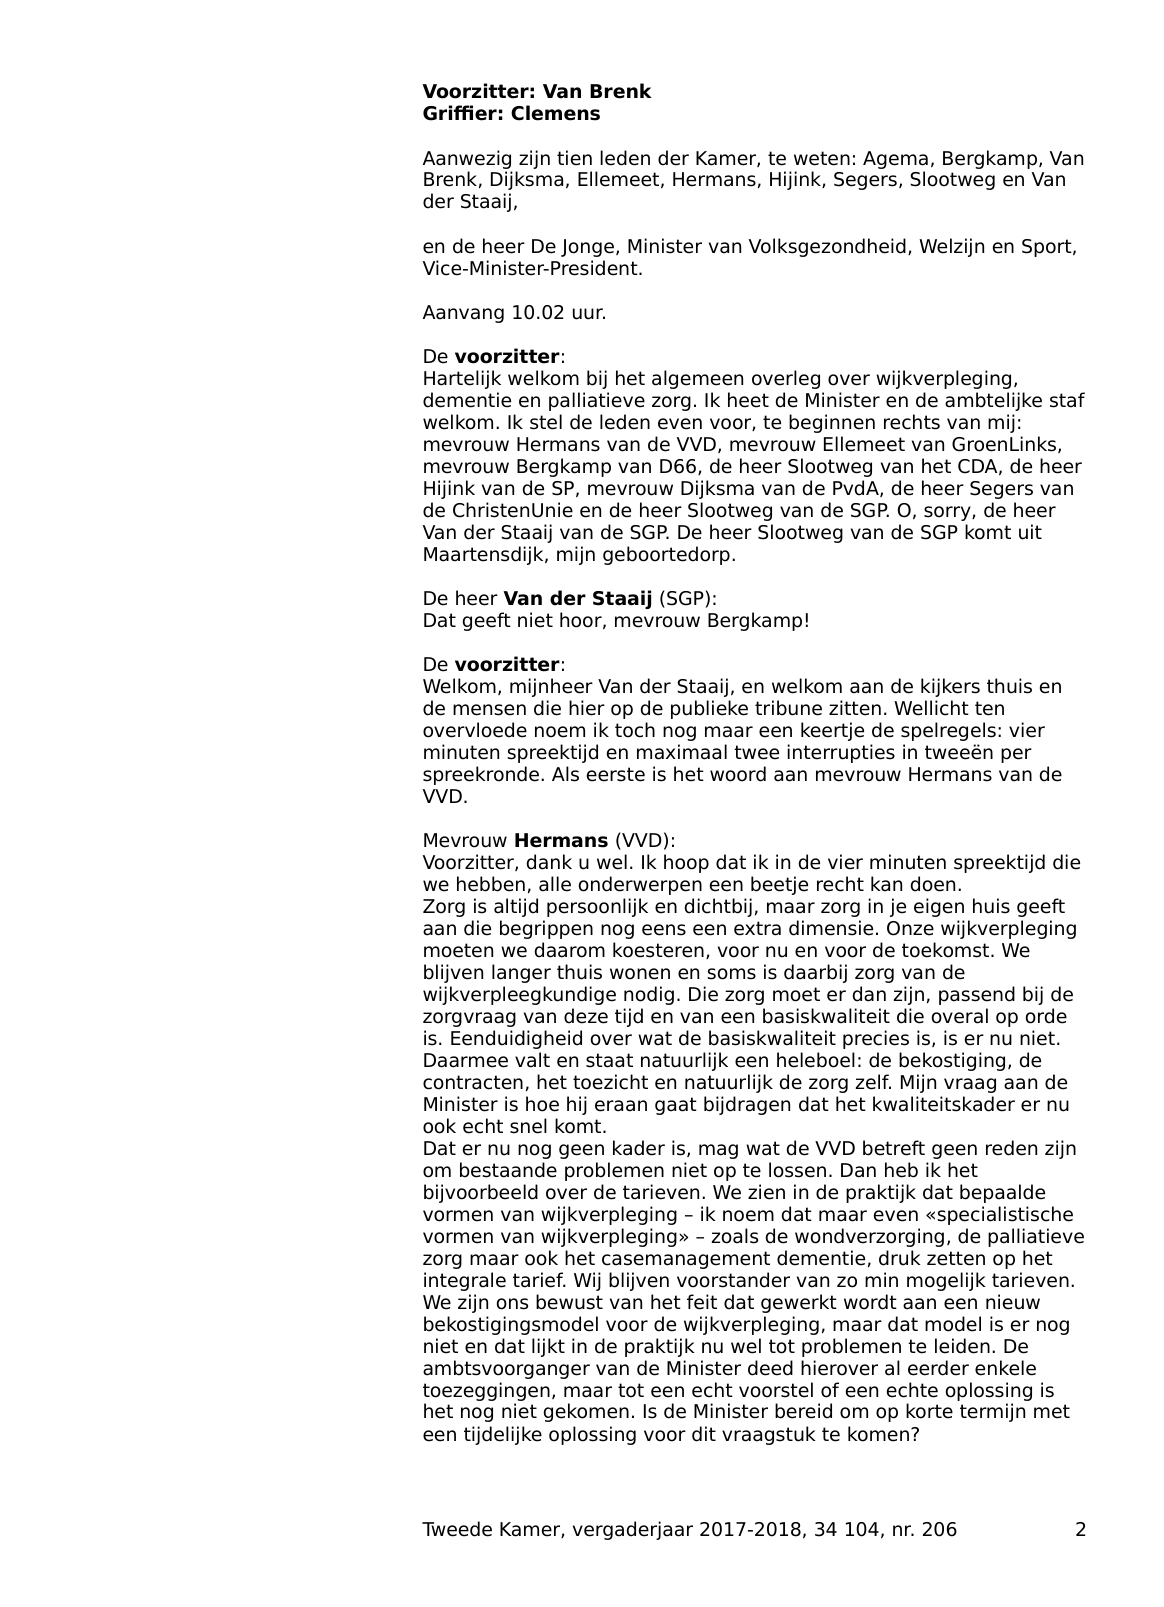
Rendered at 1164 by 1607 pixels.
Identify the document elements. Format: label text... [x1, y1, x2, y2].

text Griffier: Clemens [422, 103, 1087, 125]
text Mevrouw Hermans (VVD): [422, 830, 1087, 852]
text Voorzitter: Van Brenk [422, 81, 1087, 103]
text De voorzitter: [422, 346, 1087, 368]
text Dat geeft niet hoor, mevrouw Bergkamp! [422, 610, 1087, 632]
text Hartelijk welkom bij het algemeen overleg over wijkverpleging, dementie en palliatieve zorg. Ik heet de Minister en de ambtelijke staf welkom. Ik stel de leden even voor, te beginnen rechts van mij: mevrouw Hermans van de VVD, mevrouw Ellemeet van GroenLinks, mevrouw Bergkamp van D66, de heer Slootweg van het CDA, de heer Hijink van de SP, mevrouw Dijksma van de PvdA, de heer Segers van de ChristenUnie en de heer Slootweg van de SGP. O, sorry, de heer Van der Staaij van de SGP. De heer Slootweg van de SGP komt uit Maartensdijk, mijn geboortedorp. [422, 368, 1087, 566]
text Zorg is altijd persoonlijk en dichtbij, maar zorg in je eigen huis geeft aan die begrippen nog eens een extra dimensie. Onze wijkverpleging moeten we daarom koesteren, voor nu en voor de toekomst. We blijven langer thuis wonen en soms is daarbij zorg van de wijkverpleegkundige nodig. Die zorg moet er dan zijn, passend bij de zorgvraag van deze tijd en van een basiskwaliteit die overal op orde is. Eenduidigheid over wat de basiskwaliteit precies is, is er nu niet. Daarmee valt en staat natuurlijk een heleboel: de bekostiging, de contracten, het toezicht en natuurlijk de zorg zelf. Mijn vraag aan de Minister is hoe hij eraan gaat bijdragen dat het kwaliteitskader er nu ook echt snel komt. [422, 896, 1087, 1138]
text en de heer De Jonge, Minister van Volksgezondheid, Welzijn en Sport, Vice-Minister-President. [422, 236, 1087, 279]
text De voorzitter: [422, 654, 1087, 676]
text Aanvang 10.02 uur. [422, 302, 1087, 324]
text Welkom, mijnheer Van der Staaij, en welkom aan de kijkers thuis en de mensen die hier op de publieke tribune zitten. Wellicht ten overvloede noem ik toch nog maar een keertje de spelregels: vier minuten spreektijd en maximaal twee interrupties in tweeën per spreekronde. Als eerste is het woord aan mevrouw Hermans van de VVD. [422, 676, 1087, 808]
text Voorzitter, dank u wel. Ik hoop dat ik in de vier minuten spreektijd die we hebben, alle onderwerpen een beetje recht kan doen. [422, 852, 1087, 896]
text Aanwezig zijn tien leden der Kamer, te weten: Agema, Bergkamp, Van Brenk, Dijksma, Ellemeet, Hermans, Hijink, Segers, Slootweg en Van der Staaij, [422, 147, 1087, 213]
text Dat er nu nog geen kader is, mag wat de VVD betreft geen reden zijn om bestaande problemen niet op te lossen. Dan heb ik het bijvoorbeeld over de tarieven. We zien in de praktijk dat bepaalde vormen van wijkverpleging – ik noem dat maar even «specialistische vormen van wijkverpleging» – zoals de wondverzorging, de palliatieve zorg maar ook het casemanagement dementie, druk zetten op het integrale tarief. Wij blijven voorstander van zo min mogelijk tarieven. We zijn ons bewust van het feit dat gewerkt wordt aan een nieuw bekostigingsmodel voor de wijkverpleging, maar dat model is er nog niet en dat lijkt in de praktijk nu wel tot problemen te leiden. De ambtsvoorganger van de Minister deed hierover al eerder enkele toezeggingen, maar tot een echt voorstel of een echte oplossing is het nog niet gekomen. Is de Minister bereid om op korte termijn met een tijdelijke oplossing voor dit vraagstuk te komen? [422, 1138, 1087, 1445]
text De heer Van der Staaij (SGP): [422, 588, 1087, 610]
